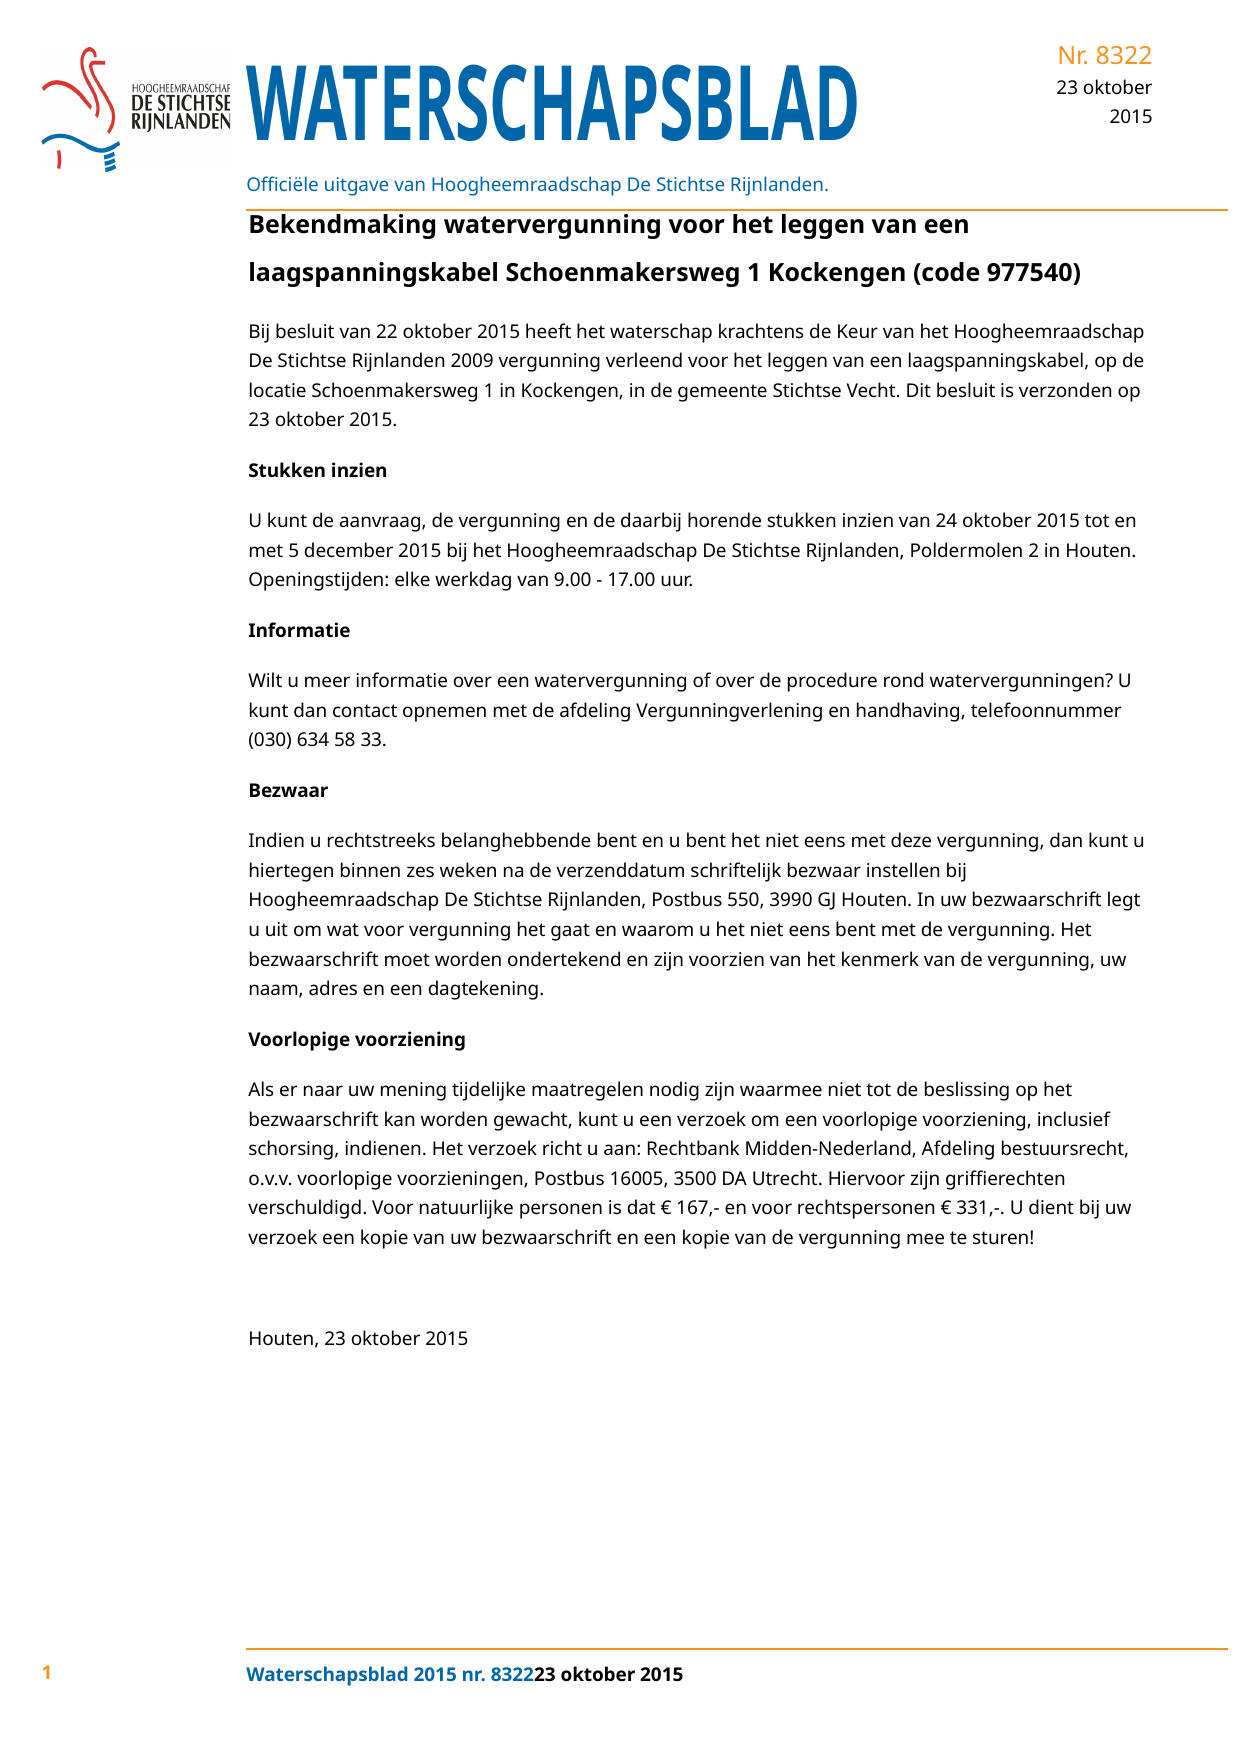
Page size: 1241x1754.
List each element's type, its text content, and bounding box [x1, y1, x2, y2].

text Bij besluit van 22 oktober 2015 heeft het waterschap krachtens de Keur van het Hoogheemraadschap De Stichtse Rijnlanden 2009 vergunning verleend voor het leggen van een laagspanningskabel, op de locatie Schoenmakersweg 1 in Kockengen, in de gemeente Stichtse Vecht. Dit besluit is verzonden op 23 oktober 2015. [248, 318, 1152, 432]
text Stukken inzien [248, 457, 1152, 483]
text Houten, 23 oktober 2015 [248, 1325, 1152, 1351]
text Informatie [248, 617, 1152, 643]
text Bezwaar [248, 777, 1152, 803]
text U kunt de aanvraag, de vergunning en de daarbij horende stukken inzien van 24 oktober 2015 tot en met 5 december 2015 bij het Hoogheemraadschap De Stichtse Rijnlanden, Poldermolen 2 in Houten. Openingstijden: elke werkdag van 9.00 - 17.00 uur. [248, 507, 1152, 592]
text Bekendmaking watervergunning voor het leggen van een laagspanningskabel Schoenmakersweg 1 Kockengen (code 977540) [248, 211, 1152, 288]
text Als er naar uw mening tijdelijke maatregelen nodig zijn waarmee niet tot de beslissing op het bezwaarschrift kan worden gewacht, kunt u een verzoek om een voorlopige voorziening, inclusief schorsing, indienen. Het verzoek richt u aan: Rechtbank Midden-Nederland, Afdeling bestuursrecht, o.v.v. voorlopige voorzieningen, Postbus 16005, 3500 DA Utrecht. Hiervoor zijn griffierechten verschuldigd. Voor natuurlijke personen is dat € 167,- en voor rechtspersonen € 331,-. U dient bij uw verzoek een kopie van uw bezwaarschrift en een kopie van de vergunning mee te sturen! [248, 1076, 1152, 1250]
picture [41, 47, 231, 172]
text Wilt u meer informatie over een watervergunning of over de procedure rond watervergunningen? U kunt dan contact opnemen met de afdeling Vergunningverlening en handhaving, telefoonnummer (030) 634 58 33. [248, 667, 1152, 752]
text Indien u rechtstreeks belanghebbende bent en u bent het niet eens met deze vergunning, dan kunt u hiertegen binnen zes weken na de verzenddatum schriftelijk bezwaar instellen bij Hoogheemraadschap De Stichtse Rijnlanden, Postbus 550, 3990 GJ Houten. In uw bezwaarschrift legt u uit om wat voor vergunning het gaat en waarom u het niet eens bent met de vergunning. Het bezwaarschrift moet worden ondertekend en zijn voorzien van het kenmerk van de vergunning, uw naam, adres en een dagtekening. [248, 827, 1152, 1001]
text Voorlopige voorziening [248, 1026, 1152, 1052]
